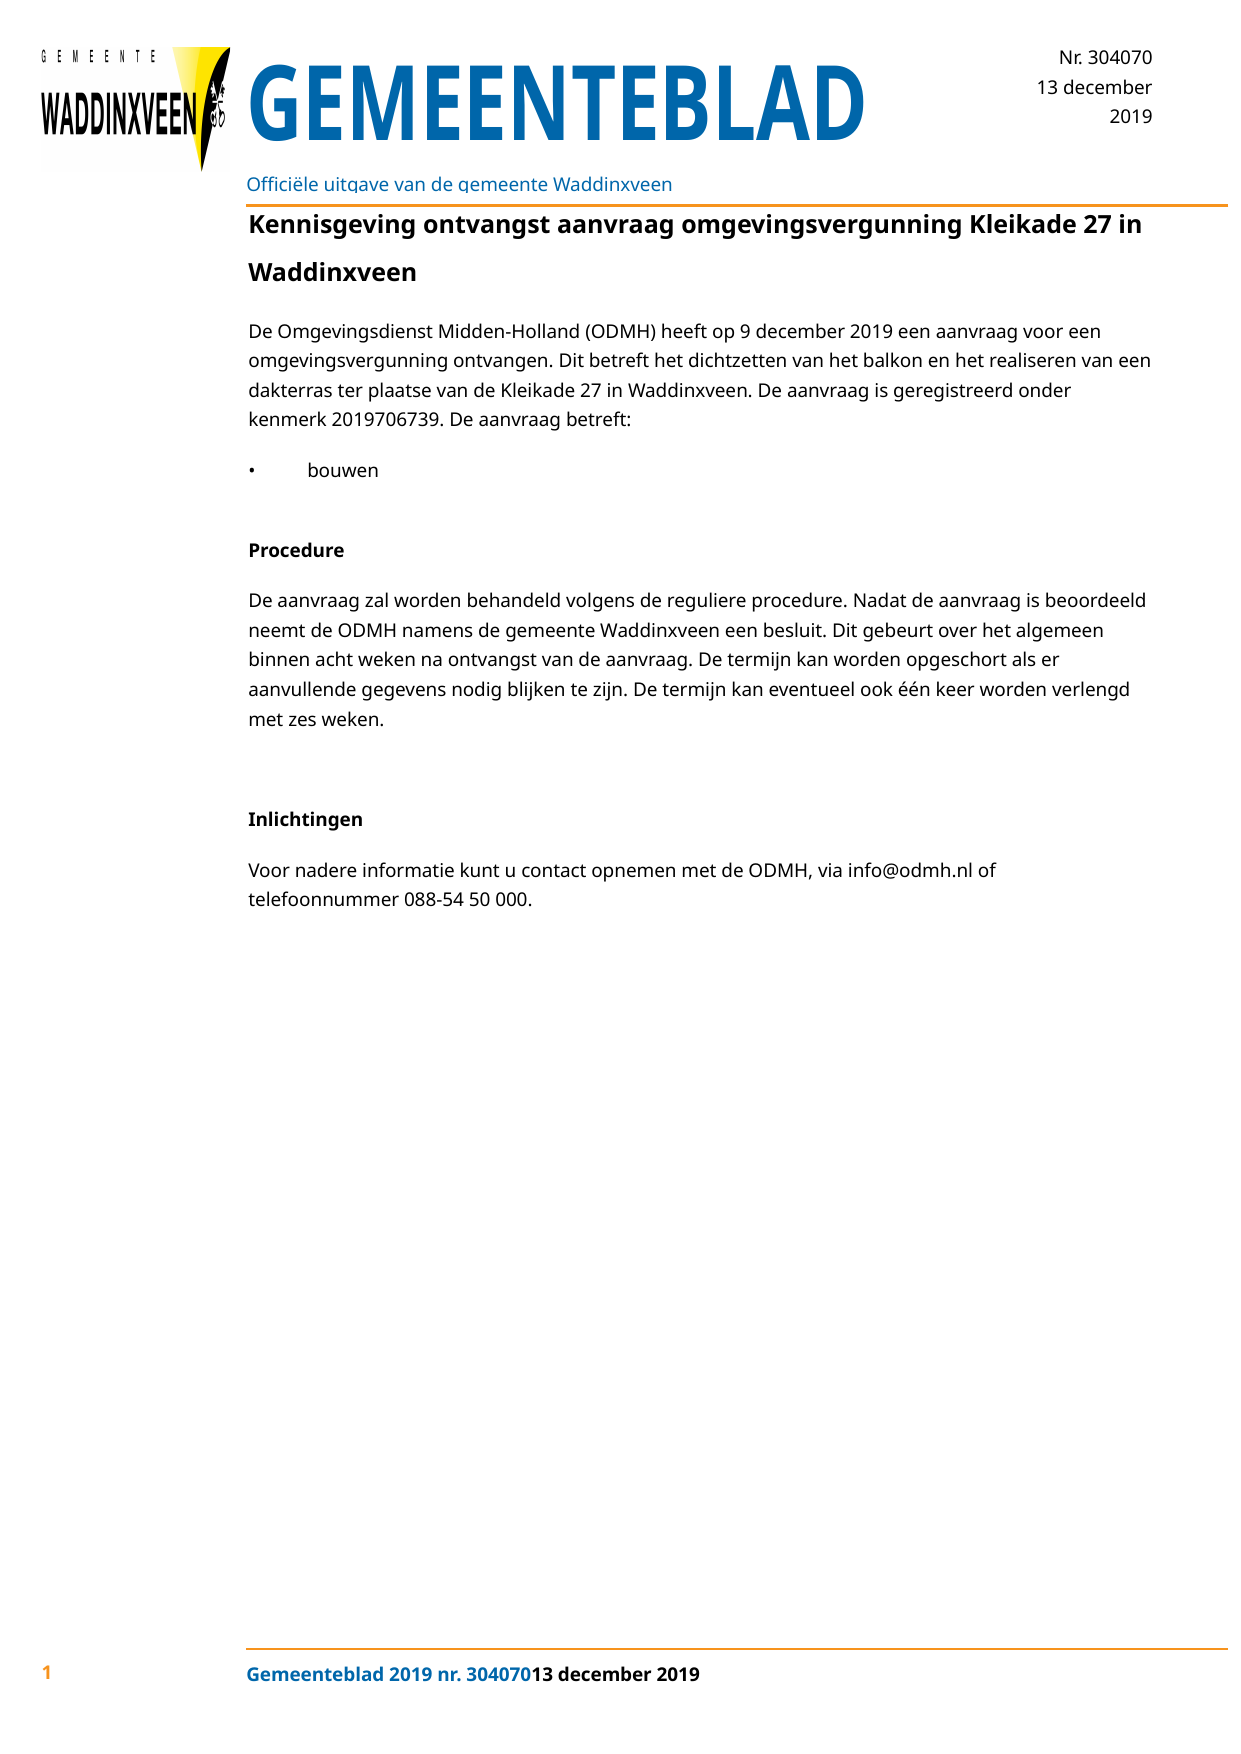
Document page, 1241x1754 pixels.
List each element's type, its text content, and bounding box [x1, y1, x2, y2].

text De aanvraag zal worden behandeld volgens de reguliere procedure. Nadat de aanvraag is beoordeeld neemt de ODMH namens de gemeente Waddinxveen een besluit. Dit gebeurt over het algemeen binnen acht weken na ontvangst van de aanvraag. De termijn kan worden opgeschort als er aanvullende gegevens nodig blijken te zijn. De termijn kan eventueel ook één keer worden verlengd met zes weken. [248, 587, 1152, 732]
text Inlichtingen [248, 807, 1152, 832]
text De Omgevingsdienst Midden-Holland (ODMH) heeft op 9 december 2019 een aanvraag voor een omgevingsvergunning ontvangen. Dit betreft het dichtzetten van het balkon en het realiseren van een dakterras ter plaatse van de Kleikade 27 in Waddinxveen. De aanvraag is geregistreerd onder kenmerk 2019706739. De aanvraag betreft: [248, 318, 1152, 432]
text Voor nadere informatie kunt u contact opnemen met de ODMH, via info@odmh.nl of telefoonnummer 088-54 50 000. [248, 857, 1152, 912]
list bouwen [248, 457, 1152, 483]
text Kennisgeving ontvangst aanvraag omgevingsvergunning Kleikade 27 in Waddinxveen [248, 207, 1152, 288]
text Procedure [248, 537, 1152, 563]
picture [41, 47, 231, 172]
